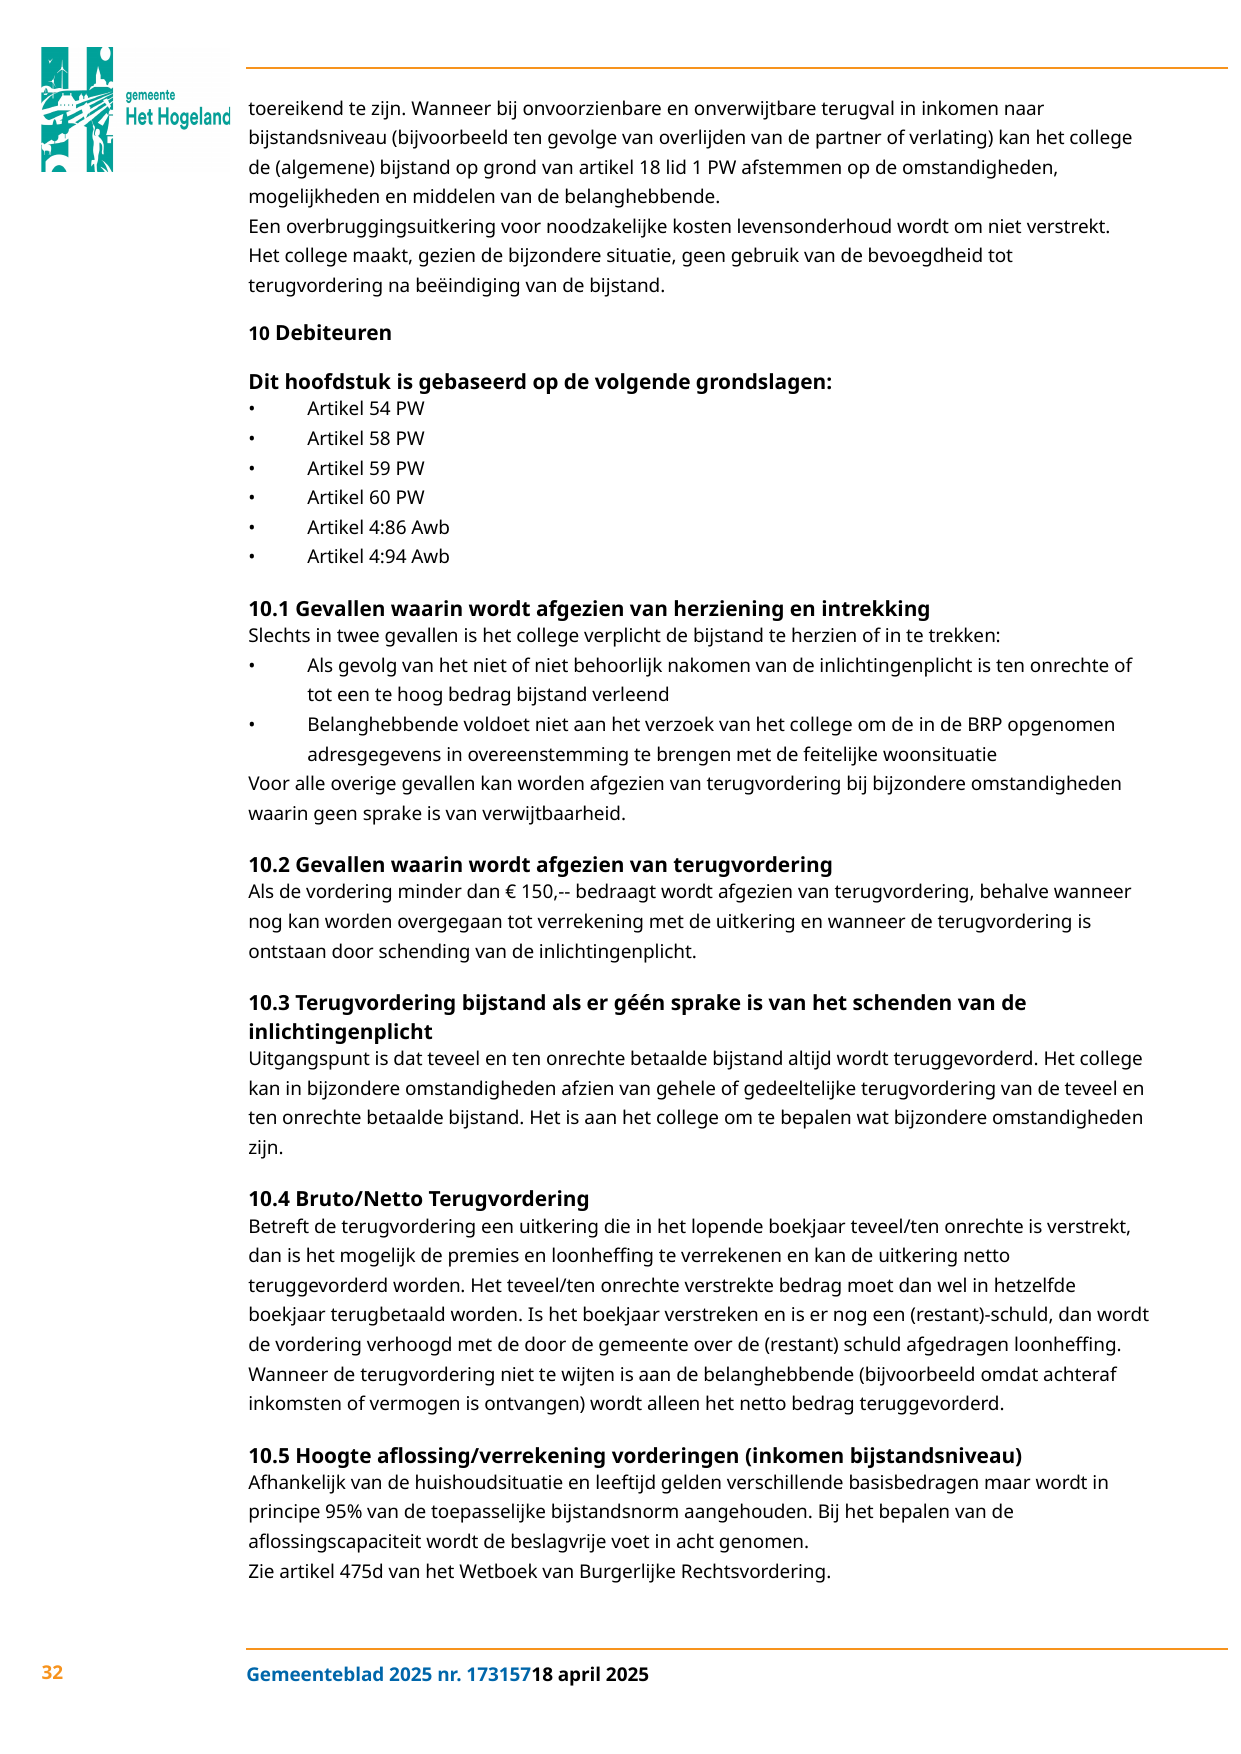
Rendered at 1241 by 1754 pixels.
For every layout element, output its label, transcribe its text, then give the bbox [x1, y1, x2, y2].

text Zie artikel 475d van het Wetboek van Burgerlijke Rechtsvordering. [248, 1558, 1152, 1584]
list Artikel 60 PW [248, 484, 1152, 510]
text 10.5 Hoogte aflossing/verrekening vorderingen (inkomen bijstandsniveau) [248, 1441, 1152, 1469]
list Artikel 58 PW [248, 425, 1152, 451]
text Betreft de terugvordering een uitkering die in het lopende boekjaar teveel/ten onrechte is verstrekt, dan is het mogelijk de premies en loonheffing te verrekenen en kan de uitkering netto teruggevorderd worden. Het teveel/ten onrechte verstrekte bedrag moet dan wel in hetzelfde boekjaar terugbetaald worden. Is het boekjaar verstreken en is er nog een (restant)-schuld, dan wordt de vordering verhoogd met de door de gemeente over de (restant) schuld afgedragen loonheffing. [248, 1213, 1152, 1357]
text 10.3 Terugvordering bijstand als er géén sprake is van het schenden van de inlichtingenplicht [248, 988, 1152, 1045]
list Artikel 59 PW [248, 455, 1152, 481]
list Als gevolg van het niet of niet behoorlijk nakomen van de inlichtingenplicht is ten onrechte of tot een te hoog bedrag bijstand verleend [248, 652, 1152, 707]
text Het college maakt, gezien de bijzondere situatie, geen gebruik van de bevoegdheid tot terugvordering na beëindiging van de bijstand. [248, 243, 1152, 298]
text Slechts in twee gevallen is het college verplicht de bijstand te herzien of in te trekken: [248, 622, 1152, 648]
list Belanghebbende voldoet niet aan het verzoek van het college om de in de BRP opgenomen adresgegevens in overeenstemming te brengen met de feitelijke woonsituatie [248, 711, 1152, 766]
list Artikel 4:94 Awb [248, 543, 1152, 569]
text 10.1 Gevallen waarin wordt afgezien van herziening en intrekking [248, 594, 1152, 622]
text Een overbruggingsuitkering voor noodzakelijke kosten levensonderhoud wordt om niet verstrekt. [248, 213, 1152, 239]
text 10 Debiteuren [248, 318, 1152, 346]
picture [41, 47, 231, 172]
text Voor alle overige gevallen kan worden afgezien van terugvordering bij bijzondere omstandigheden waarin geen sprake is van verwijtbaarheid. [248, 770, 1152, 826]
text Als de vordering minder dan € 150,-- bedraagt wordt afgezien van terugvordering, behalve wanneer nog kan worden overgegaan tot verrekening met de uitkering en wanneer de terugvordering is ontstaan door schending van de inlichtingenplicht. [248, 879, 1152, 964]
text toereikend te zijn. Wanneer bij onvoorzienbare en onverwijtbare terugval in inkomen naar bijstandsniveau (bijvoorbeeld ten gevolge van overlijden van de partner of verlating) kan het college de (algemene) bijstand op grond van artikel 18 lid 1 PW afstemmen op de omstandigheden, mogelijkheden en middelen van de belanghebbende. [248, 95, 1152, 209]
text Dit hoofdstuk is gebaseerd op de volgende grondslagen: [248, 367, 1152, 396]
text Uitgangspunt is dat teveel en ten onrechte betaalde bijstand altijd wordt teruggevorderd. Het college kan in bijzondere omstandigheden afzien van gehele of gedeeltelijke terugvordering van de teveel en ten onrechte betaalde bijstand. Het is aan het college om te bepalen wat bijzondere omstandigheden zijn. [248, 1045, 1152, 1160]
text Afhankelijk van de huishoudsituatie en leeftijd gelden verschillende basisbedragen maar wordt in principe 95% van de toepasselijke bijstandsnorm aangehouden. Bij het bepalen van de aflossingscapaciteit wordt de beslagvrije voet in acht genomen. [248, 1469, 1152, 1554]
list Artikel 54 PW [248, 396, 1152, 421]
text 10.2 Gevallen waarin wordt afgezien van terugvordering [248, 850, 1152, 879]
list Artikel 4:86 Awb [248, 514, 1152, 540]
text Wanneer de terugvordering niet te wijten is aan de belanghebbende (bijvoorbeeld omdat achteraf inkomsten of vermogen is ontvangen) wordt alleen het netto bedrag teruggevorderd. [248, 1361, 1152, 1416]
text 10.4 Bruto/Netto Terugvordering [248, 1184, 1152, 1213]
